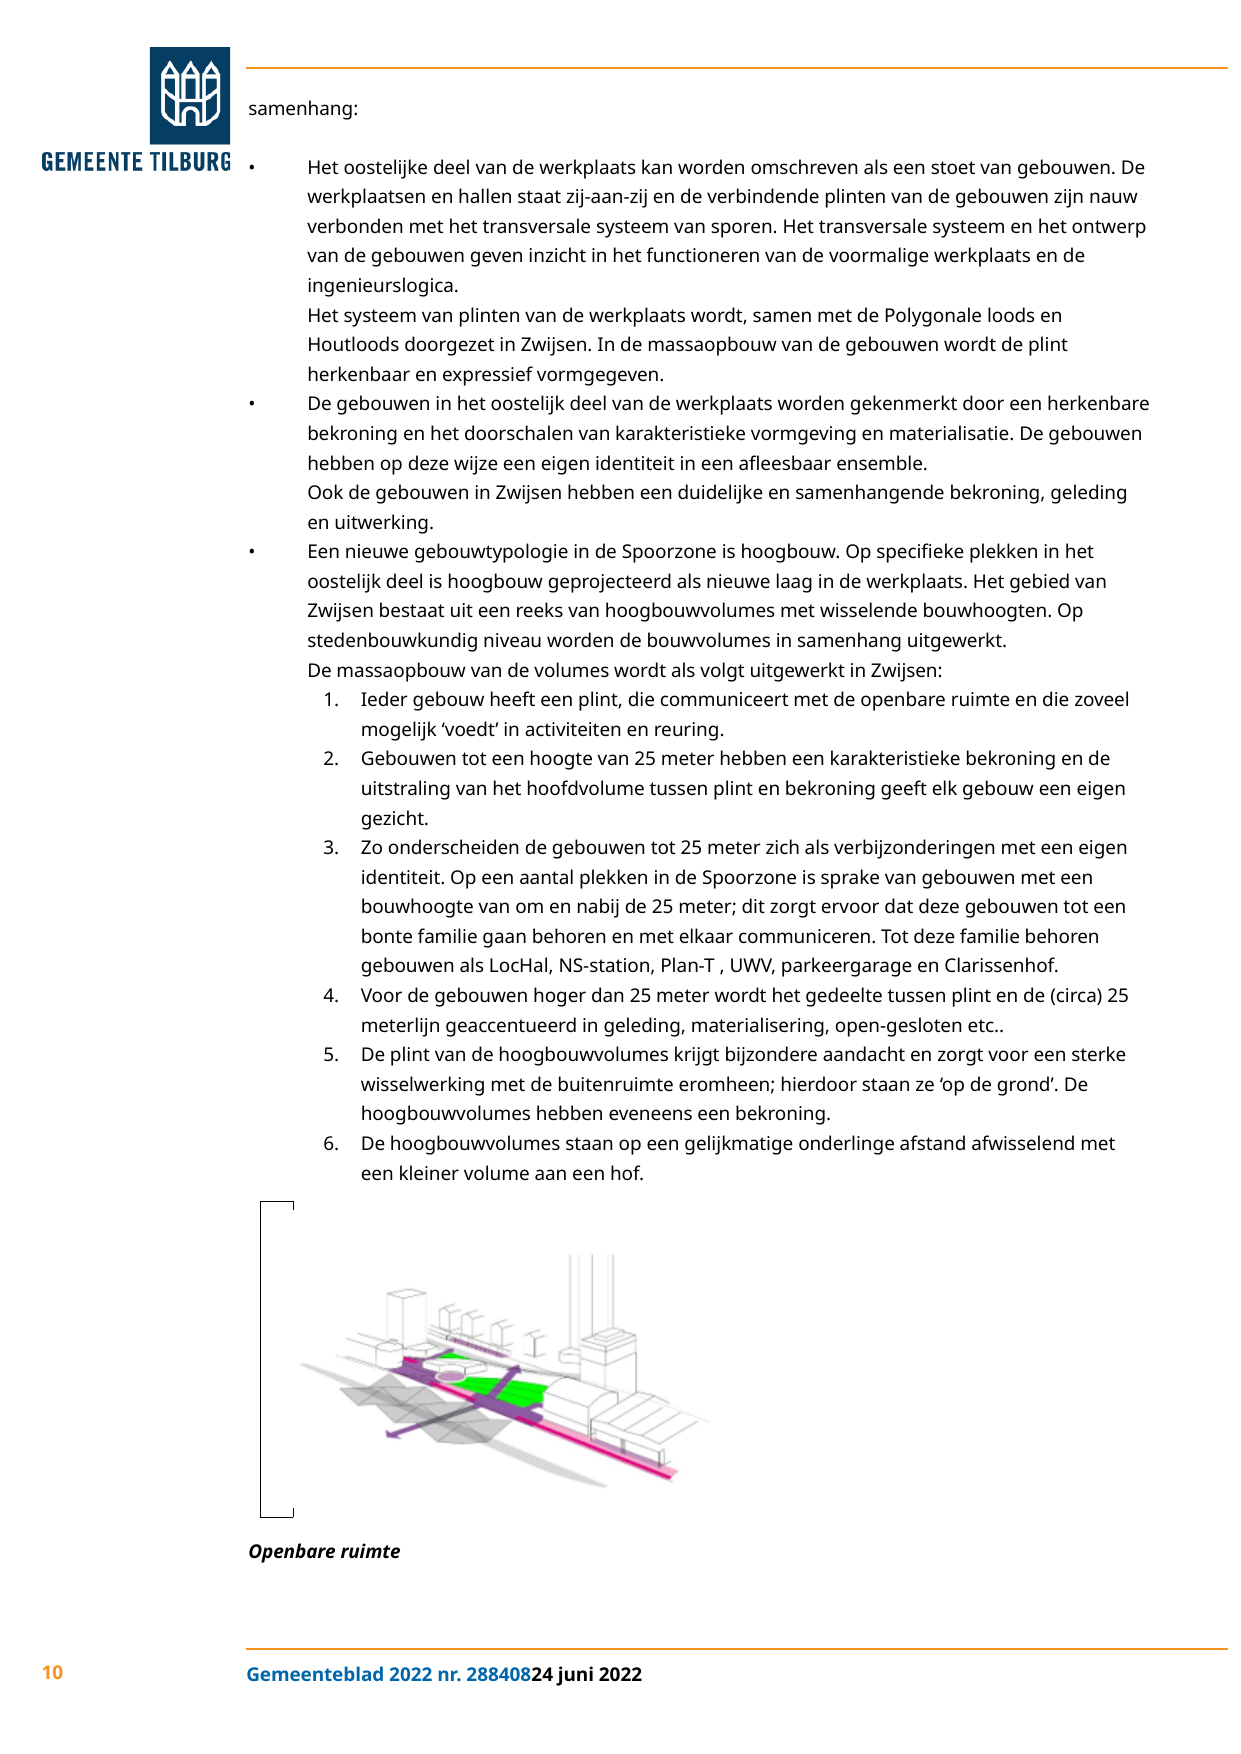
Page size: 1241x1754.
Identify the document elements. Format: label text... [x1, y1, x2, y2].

picture [41, 47, 231, 172]
text Openbare ruimte [248, 1538, 1152, 1564]
list De hoogbouwvolumes staan op een gelijkmatige onderlinge afstand afwisselend met een kleiner volume aan een hof. [323, 1130, 1152, 1186]
list De massaopbouw van de volumes wordt als volgt uitgewerkt in Zwijsen: [248, 657, 1152, 683]
list Ieder gebouw heeft een plint, die communiceert met de openbare ruimte en die zoveel mogelijk ‘voedt’ in activiteiten en reuring. [323, 686, 1152, 742]
list Ook de gebouwen in Zwijsen hebben een duidelijke en samenhangende bekroning, geleding en uitwerking. [248, 479, 1152, 535]
list Een nieuwe gebouwtypologie in de Spoorzone is hoogbouw. Op specifieke plekken in het oostelijk deel is hoogbouw geprojecteerd als nieuwe laag in de werkplaats. Het gebied van Zwijsen bestaat uit een reeks van hoogbouwvolumes met wisselende bouwhoogten. Op stedenbouwkundig niveau worden de bouwvolumes in samenhang uitgewerkt. [248, 538, 1152, 653]
list Gebouwen tot een hoogte van 25 meter hebben een karakteristieke bekroning en de uitstraling van het hoofdvolume tussen plint en bekroning geeft elk gebouw een eigen gezicht. [323, 746, 1152, 831]
list Het systeem van plinten van de werkplaats wordt, samen met de Polygonale loods en Houtloods doorgezet in Zwijsen. In de massaopbouw van de gebouwen wordt de plint herkenbaar en expressief vormgegeven. [248, 302, 1152, 387]
list Zo onderscheiden de gebouwen tot 25 meter zich als verbijzonderingen met een eigen identiteit. Op een aantal plekken in de Spoorzone is sprake van gebouwen met een bouwhoogte van om en nabij de 25 meter; dit zorgt ervoor dat deze gebouwen tot een bonte familie gaan behoren en met elkaar communiceren. Tot deze familie behoren gebouwen als LocHal, NS-station, Plan-T , UWV, parkeergarage en Clarissenhof. [323, 834, 1152, 978]
list De plint van de hoogbouwvolumes krijgt bijzondere aandacht en zorgt voor een sterke wisselwerking met de buitenruimte eromheen; hierdoor staan ze ‘op de grond’. De hoogbouwvolumes hebben eveneens een bekroning. [323, 1041, 1152, 1126]
list Het oostelijke deel van de werkplaats kan worden omschreven als een stoet van gebouwen. De werkplaatsen en hallen staat zij-aan-zij en de verbindende plinten van de gebouwen zijn nauw verbonden met het transversale systeem van sporen. Het transversale systeem en het ontwerp van de gebouwen geven inzicht in het functioneren van de voormalige werkplaats en de ingenieurslogica. [248, 154, 1152, 298]
list De gebouwen in het oostelijk deel van de werkplaats worden gekenmerkt door een herkenbare bekroning en het doorschalen van karakteristieke vormgeving en materialisatie. De gebouwen hebben op deze wijze een eigen identiteit in een afleesbaar ensemble. [248, 391, 1152, 476]
picture [268, 1210, 712, 1508]
list Voor de gebouwen hoger dan 25 meter wordt het gedeelte tussen plint en de (circa) 25 meterlijn geaccentueerd in geleding, materialisering, open-gesloten etc.. [323, 982, 1152, 1038]
text samenhang: [248, 95, 1152, 121]
